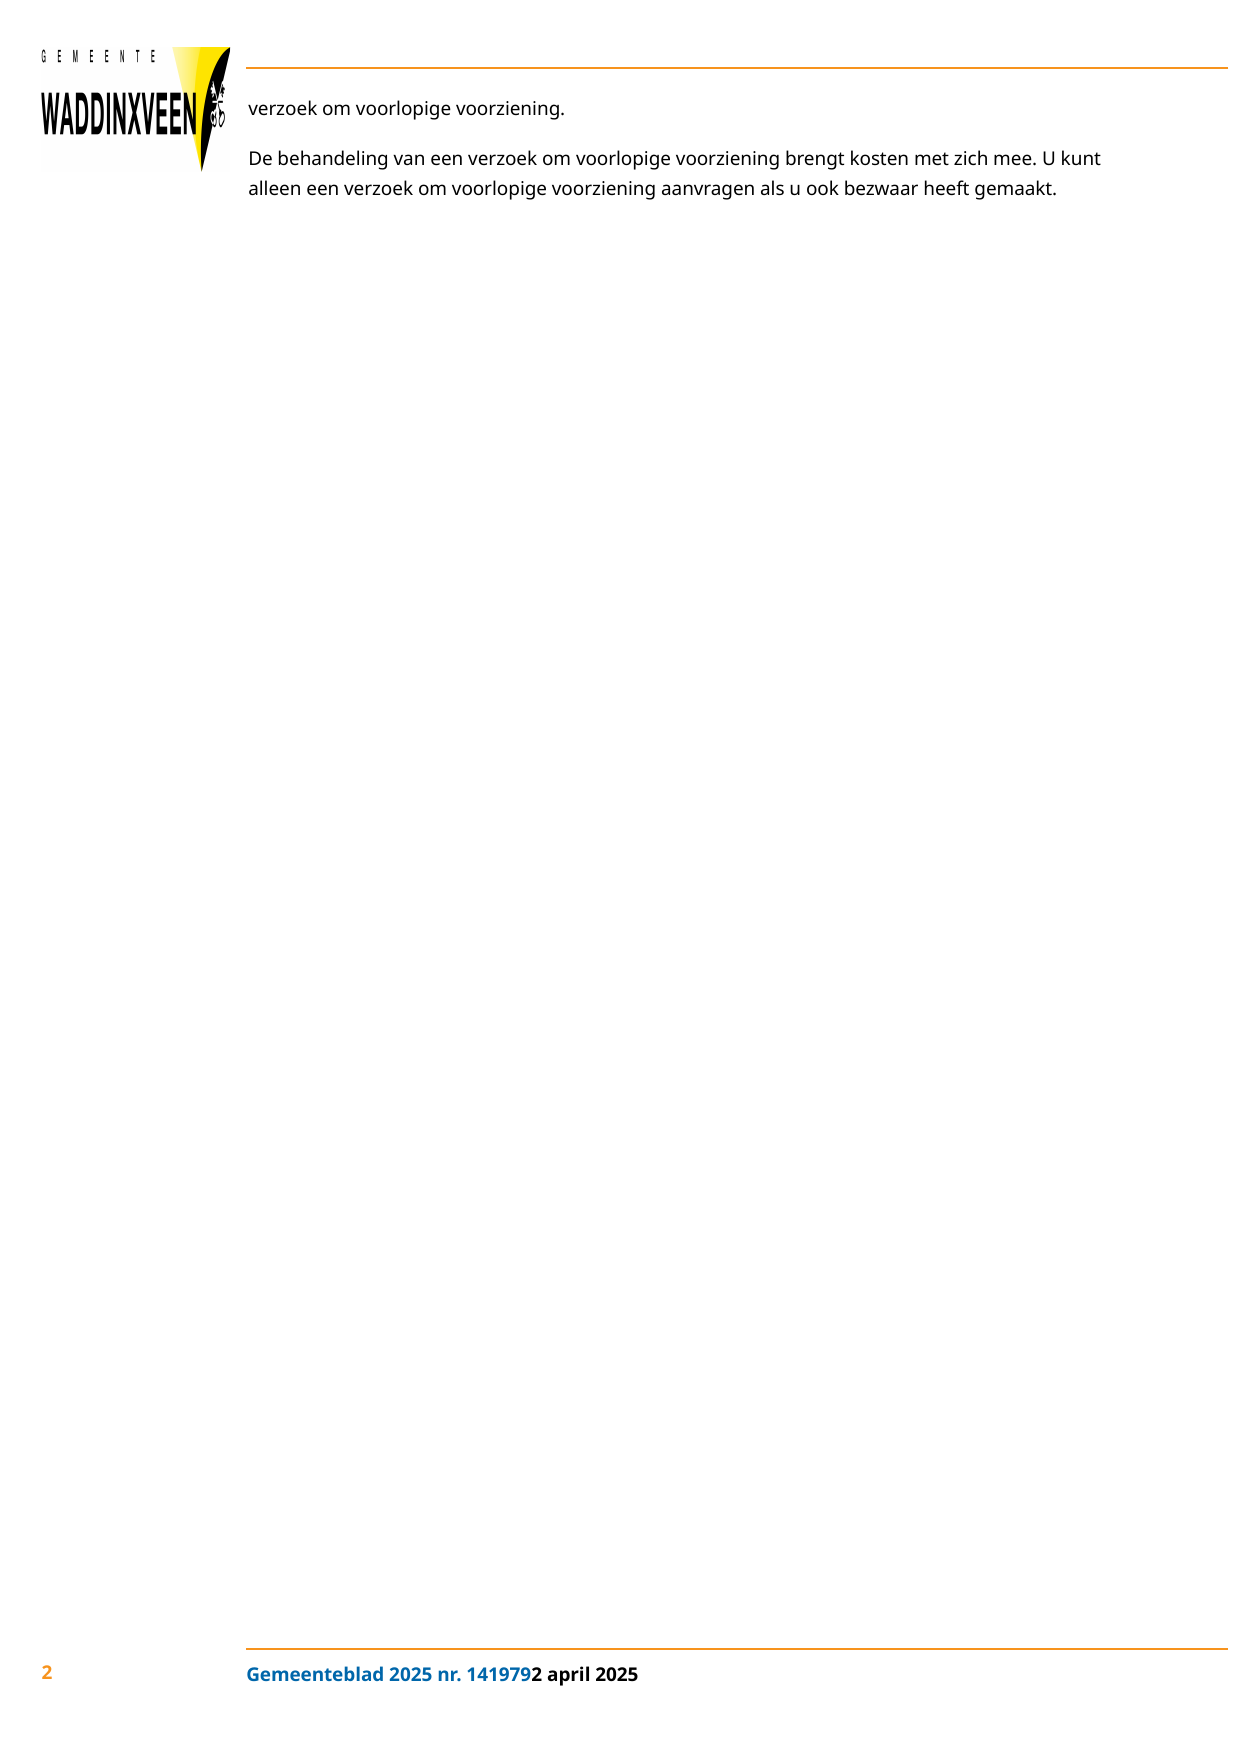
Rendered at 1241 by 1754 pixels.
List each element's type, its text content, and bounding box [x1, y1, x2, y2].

picture [41, 47, 231, 172]
text verzoek om voorlopige voorziening. [248, 95, 1152, 121]
text De behandeling van een verzoek om voorlopige voorziening brengt kosten met zich mee. U kunt alleen een verzoek om voorlopige voorziening aanvragen als u ook bezwaar heeft gemaakt. [248, 145, 1152, 201]
